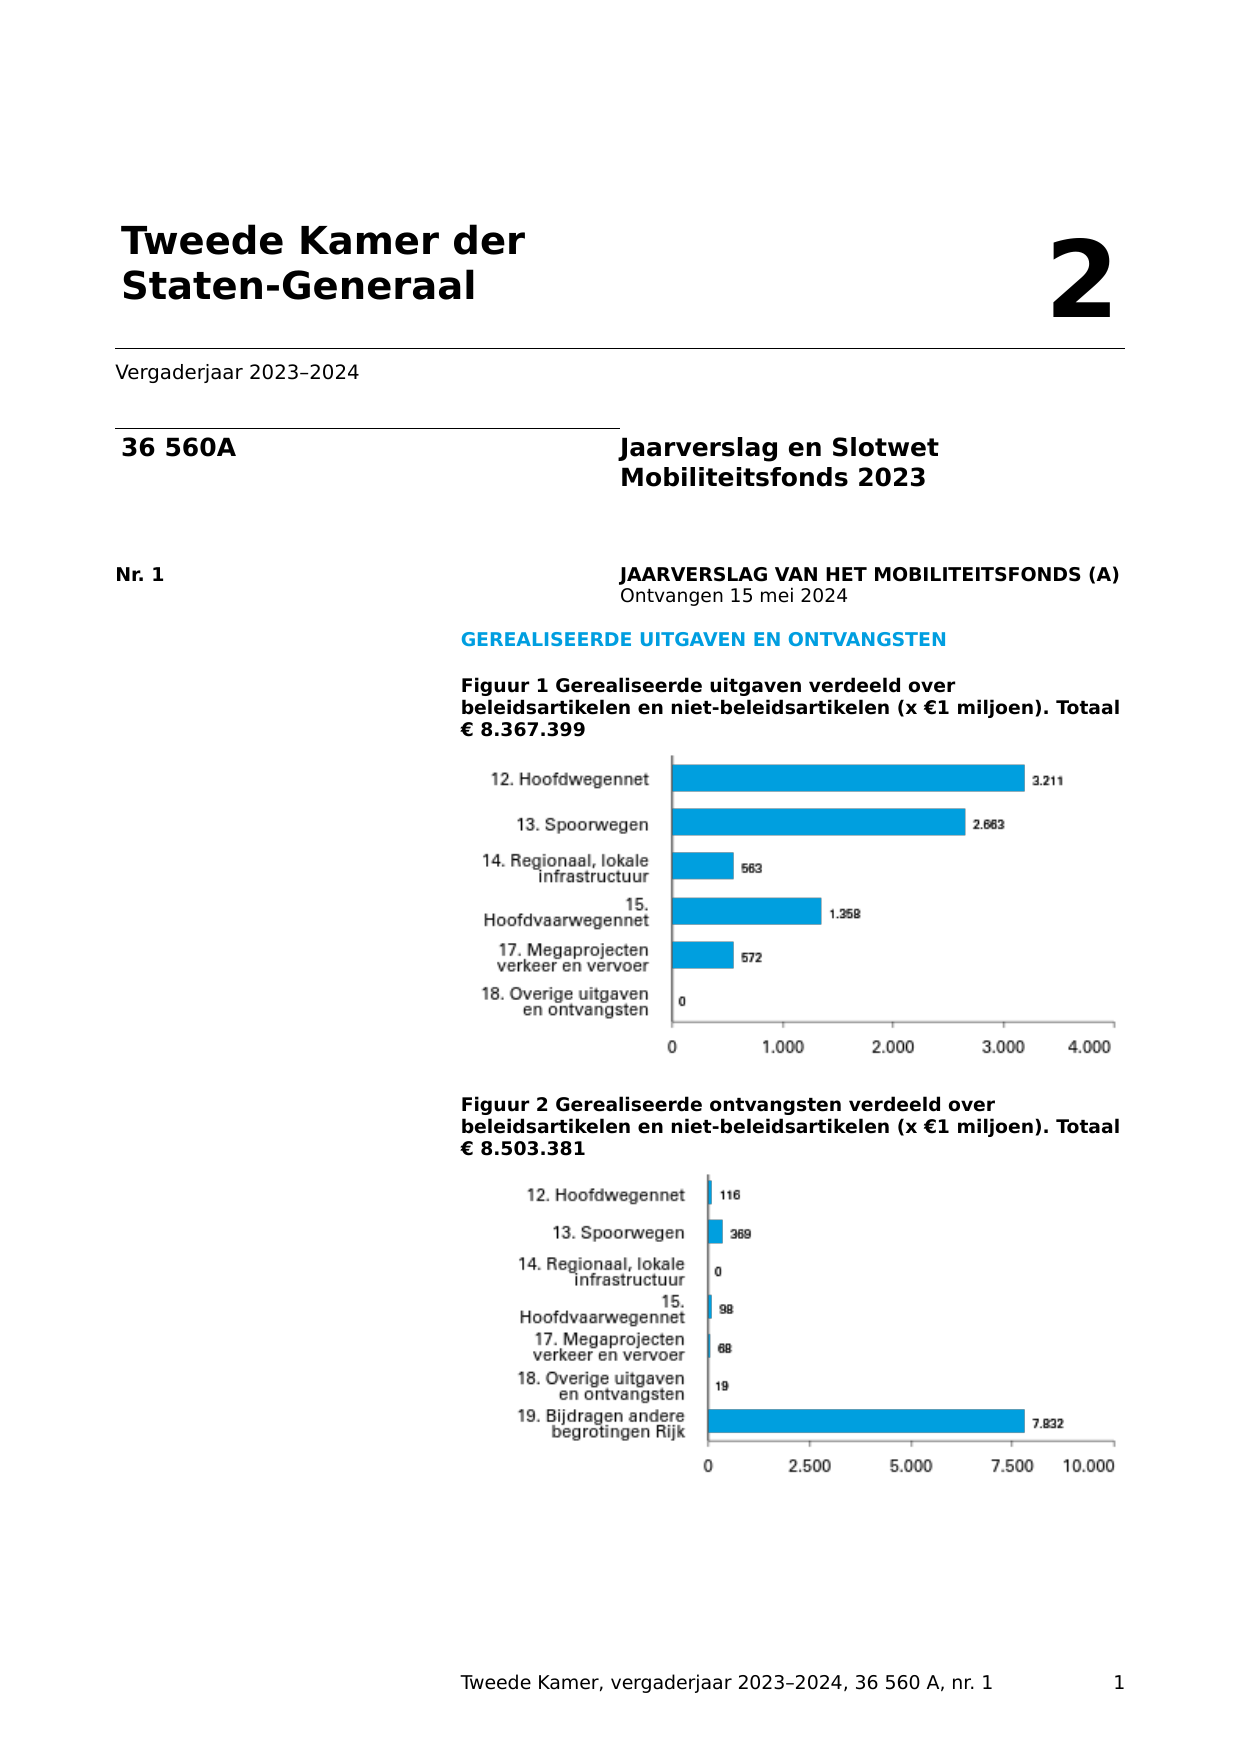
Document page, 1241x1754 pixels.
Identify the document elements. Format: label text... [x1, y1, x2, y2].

title Figuur 2 Gerealiseerde ontvangsten verdeeld over beleidsartikelen en niet-beleidsartikelen (x €1 miljoen). Totaal € 8.503.381 [461, 1094, 1125, 1159]
table_cell Vergaderjaar 2023–2024 [115, 349, 1125, 384]
table_header 36 560A [115, 429, 620, 498]
table_header Tweede Kamer der Staten-Generaal [115, 213, 620, 348]
title Figuur 1 Gerealiseerde uitgaven verdeeld over beleidsartikelen en niet-beleidsartikelen (x €1 miljoen). Totaal € 8.367.399 [461, 675, 1125, 741]
table_header Nr. 1 [115, 564, 620, 629]
title Gerealiseerde uitgaven en ontvangsten [461, 629, 1125, 651]
table_header Jaarverslag en Slotwet Mobiliteitsfonds 2023 [620, 428, 1125, 498]
table_header Jaarverslag van het Mobiliteitsfonds (A) Ontvangen 15 mei 2024 [620, 564, 1125, 629]
table_header 2 [620, 213, 1125, 348]
